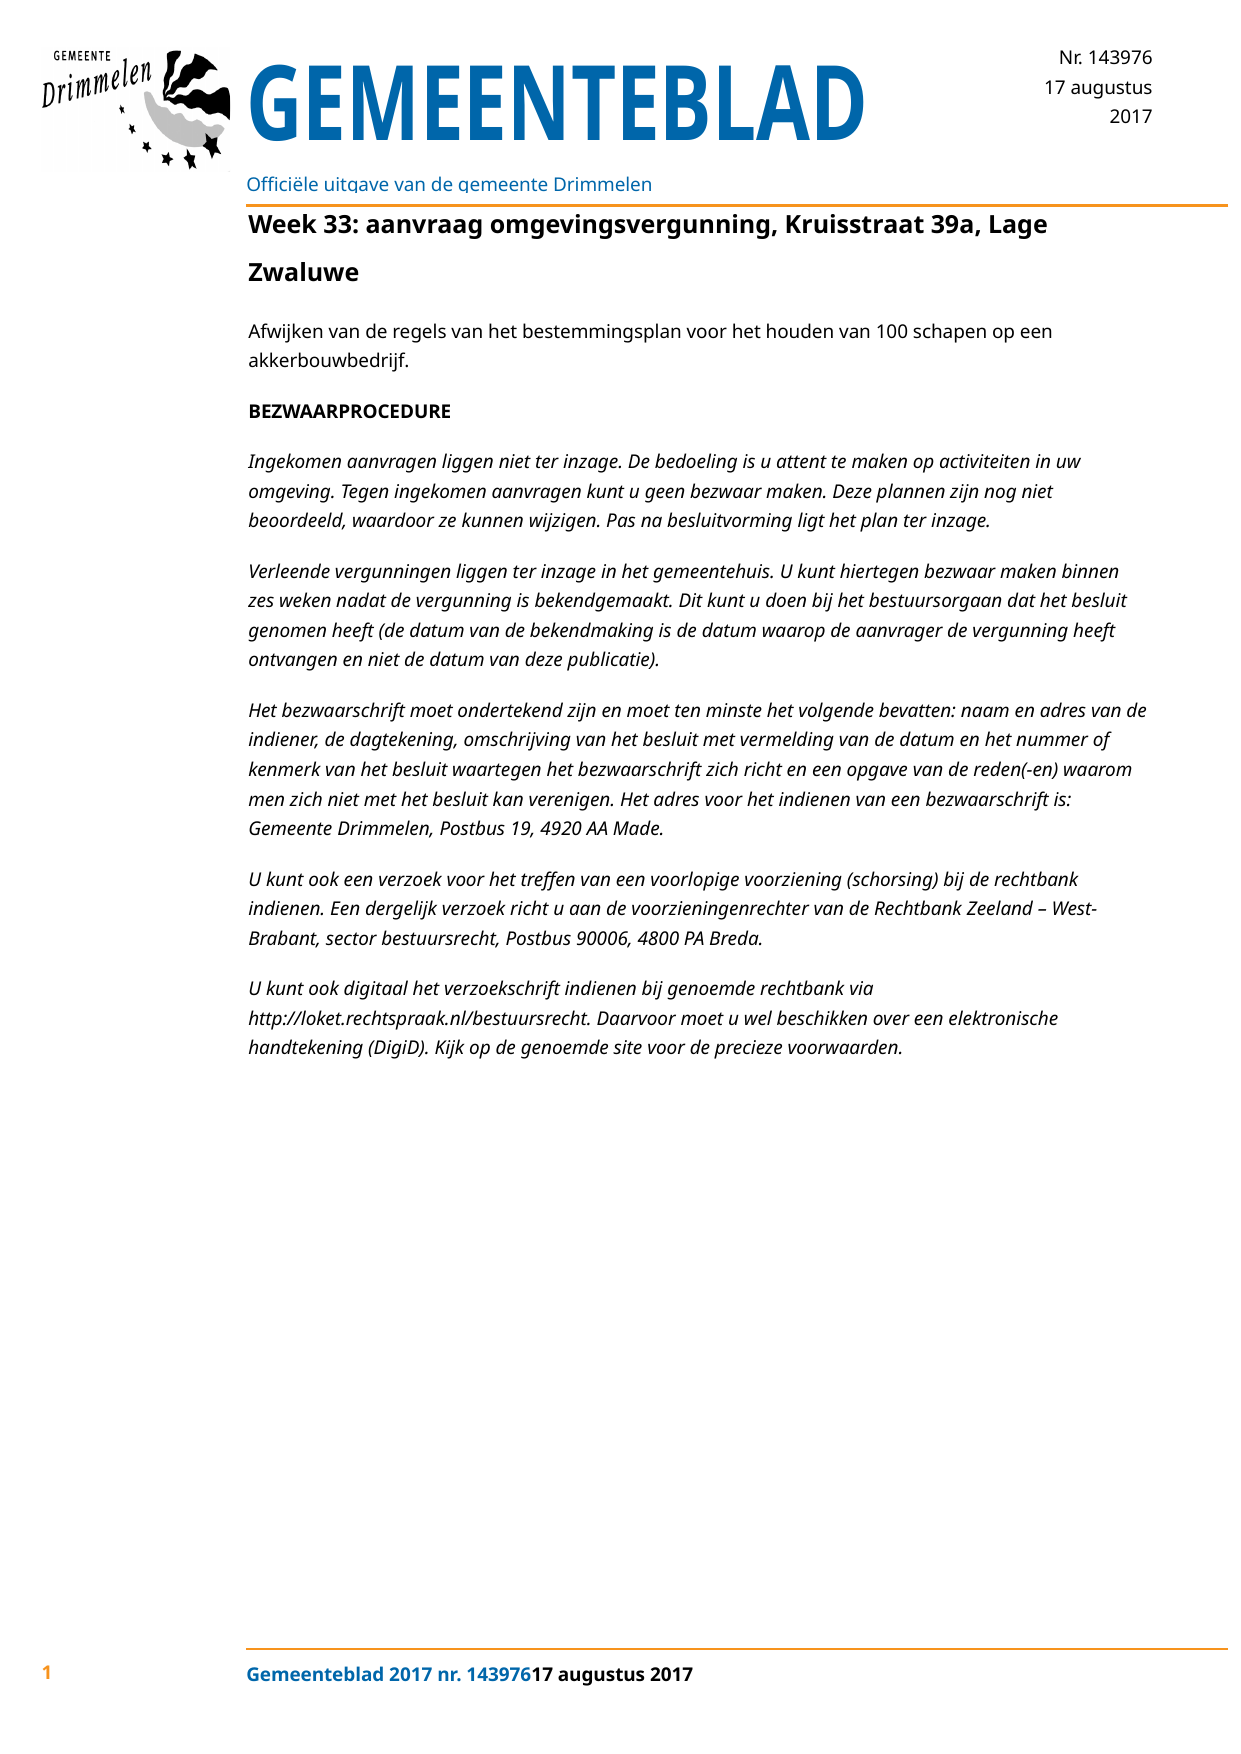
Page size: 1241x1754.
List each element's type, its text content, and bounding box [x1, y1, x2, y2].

text Afwijken van de regels van het bestemmingsplan voor het houden van 100 schapen op een akkerbouwbedrijf. [248, 318, 1152, 373]
picture [41, 47, 231, 172]
text Week 33: aanvraag omgevingsvergunning, Kruisstraat 39a, Lage Zwaluwe [248, 207, 1152, 288]
text Ingekomen aanvragen liggen niet ter inzage. De bedoeling is u attent te maken op activiteiten in uw omgeving. Tegen ingekomen aanvragen kunt u geen bezwaar maken. Deze plannen zijn nog niet beoordeeld, waardoor ze kunnen wijzigen. Pas na besluitvorming ligt het plan ter inzage. [248, 448, 1152, 533]
text U kunt ook een verzoek voor het treffen van een voorlopige voorziening (schorsing) bij de rechtbank indienen. Een dergelijk verzoek richt u aan de voorzieningenrechter van de Rechtbank Zeeland – West-Brabant, sector bestuursrecht, Postbus 90006, 4800 PA Breda. [248, 866, 1152, 951]
text Het bezwaarschrift moet ondertekend zijn en moet ten minste het volgende bevatten: naam en adres van de indiener, de dagtekening, omschrijving van het besluit met vermelding van de datum en het nummer of kenmerk van het besluit waartegen het bezwaarschrift zich richt en een opgave van de reden(-en) waarom men zich niet met het besluit kan verenigen. Het adres voor het indienen van een bezwaarschrift is: Gemeente Drimmelen, Postbus 19, 4920 AA Made. [248, 697, 1152, 841]
text BEZWAARPROCEDURE [248, 398, 1152, 424]
text U kunt ook digitaal het verzoekschrift indienen bij genoemde rechtbank via http://loket.rechtspraak.nl/bestuursrecht. Daarvoor moet u wel beschikken over een elektronische handtekening (DigiD). Kijk op de genoemde site voor de precieze voorwaarden. [248, 975, 1152, 1060]
text Verleende vergunningen liggen ter inzage in het gemeentehuis. U kunt hiertegen bezwaar maken binnen zes weken nadat de vergunning is bekendgemaakt. Dit kunt u doen bij het bestuursorgaan dat het besluit genomen heeft (de datum van de bekendmaking is de datum waarop de aanvrager de vergunning heeft ontvangen en niet de datum van deze publicatie). [248, 558, 1152, 672]
